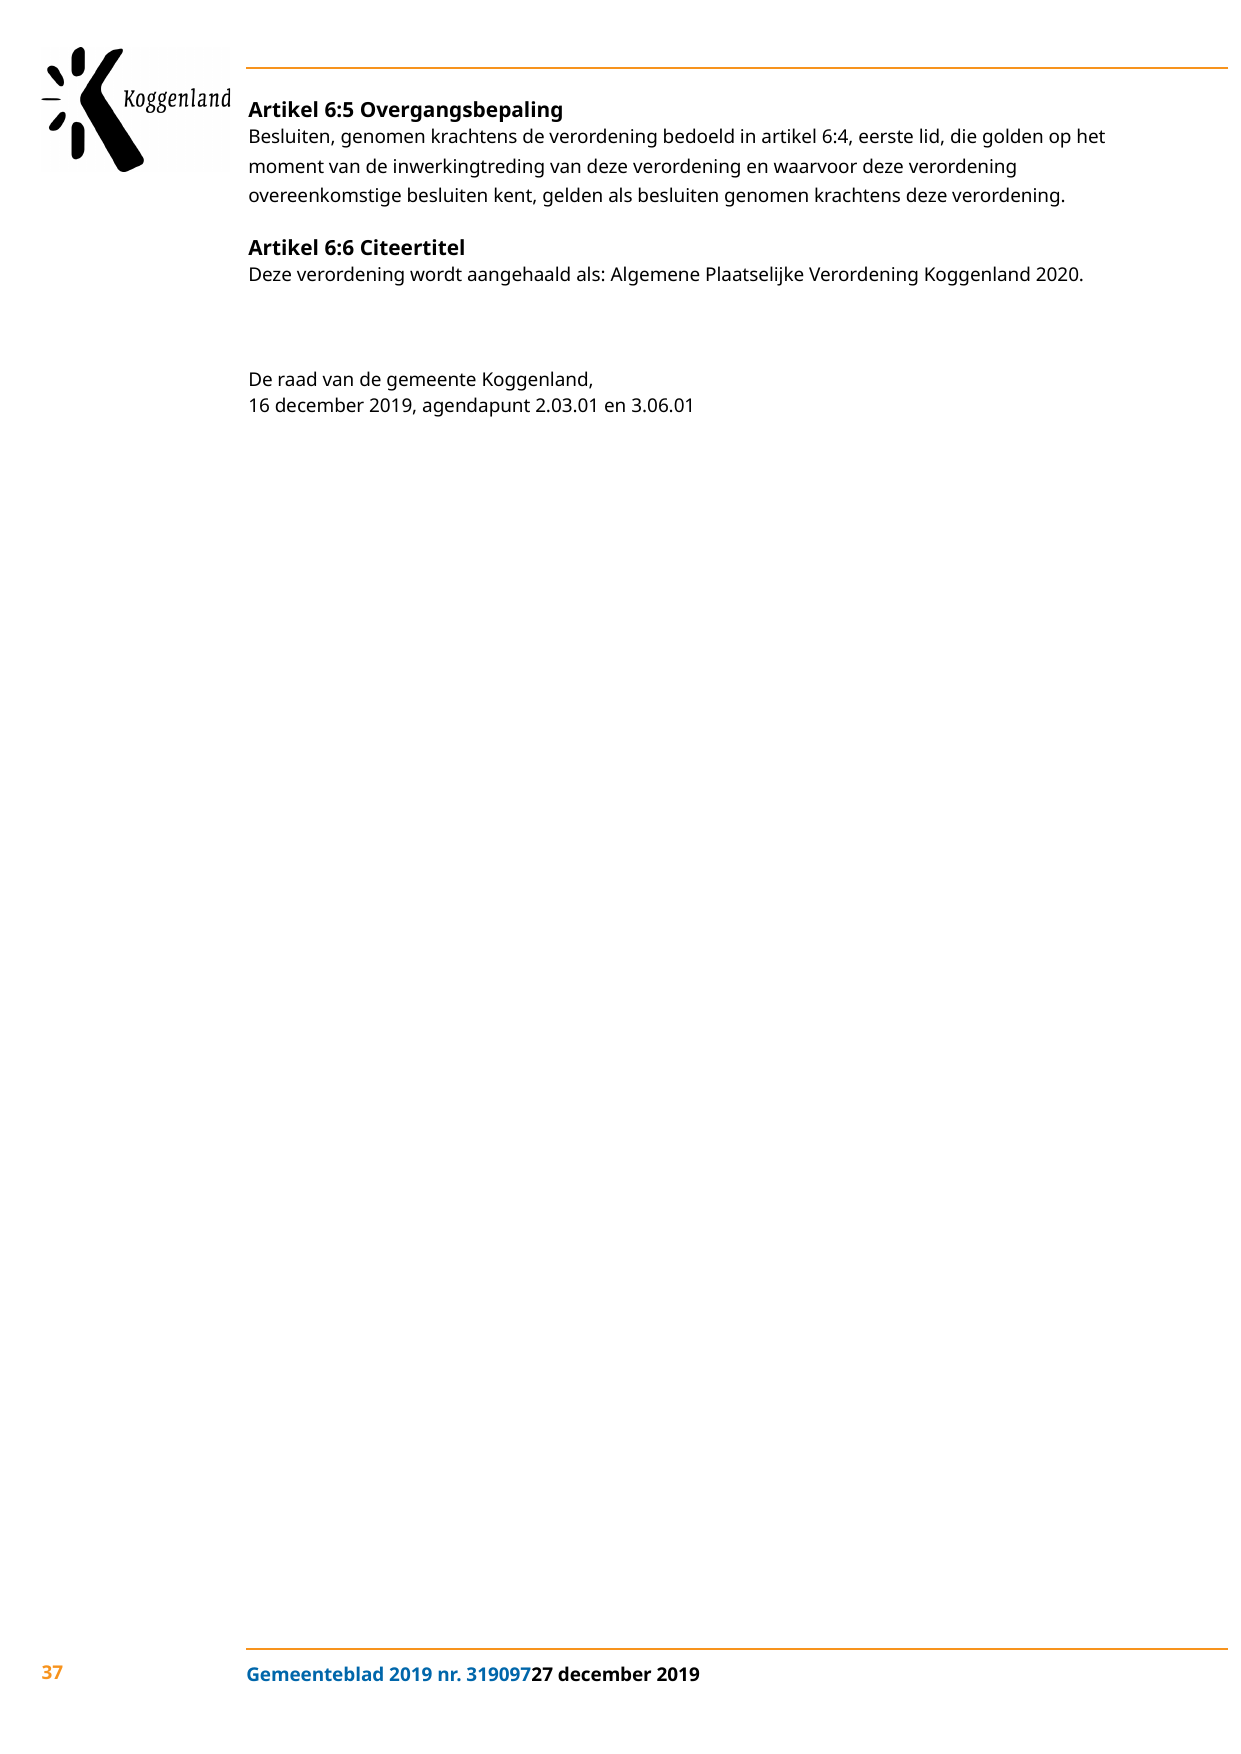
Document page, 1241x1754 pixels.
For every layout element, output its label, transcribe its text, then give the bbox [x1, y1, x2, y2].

text Artikel 6:6 Citeertitel [248, 233, 1152, 261]
text Besluiten, genomen krachtens de verordening bedoeld in artikel 6:4, eerste lid, die golden op het moment van de inwerkingtreding van deze verordening en waarvoor deze verordening overeenkomstige besluiten kent, gelden als besluiten genomen krachtens deze verordening. [248, 123, 1152, 208]
text Artikel 6:5 Overgangsbepaling [248, 95, 1152, 123]
text De raad van de gemeente Koggenland, [248, 366, 1152, 392]
picture [41, 47, 231, 172]
text Deze verordening wordt aangehaald als: Algemene Plaatselijke Verordening Koggenland 2020. [248, 261, 1152, 287]
text 16 december 2019, agendapunt 2.03.01 en 3.06.01 [248, 392, 1152, 417]
